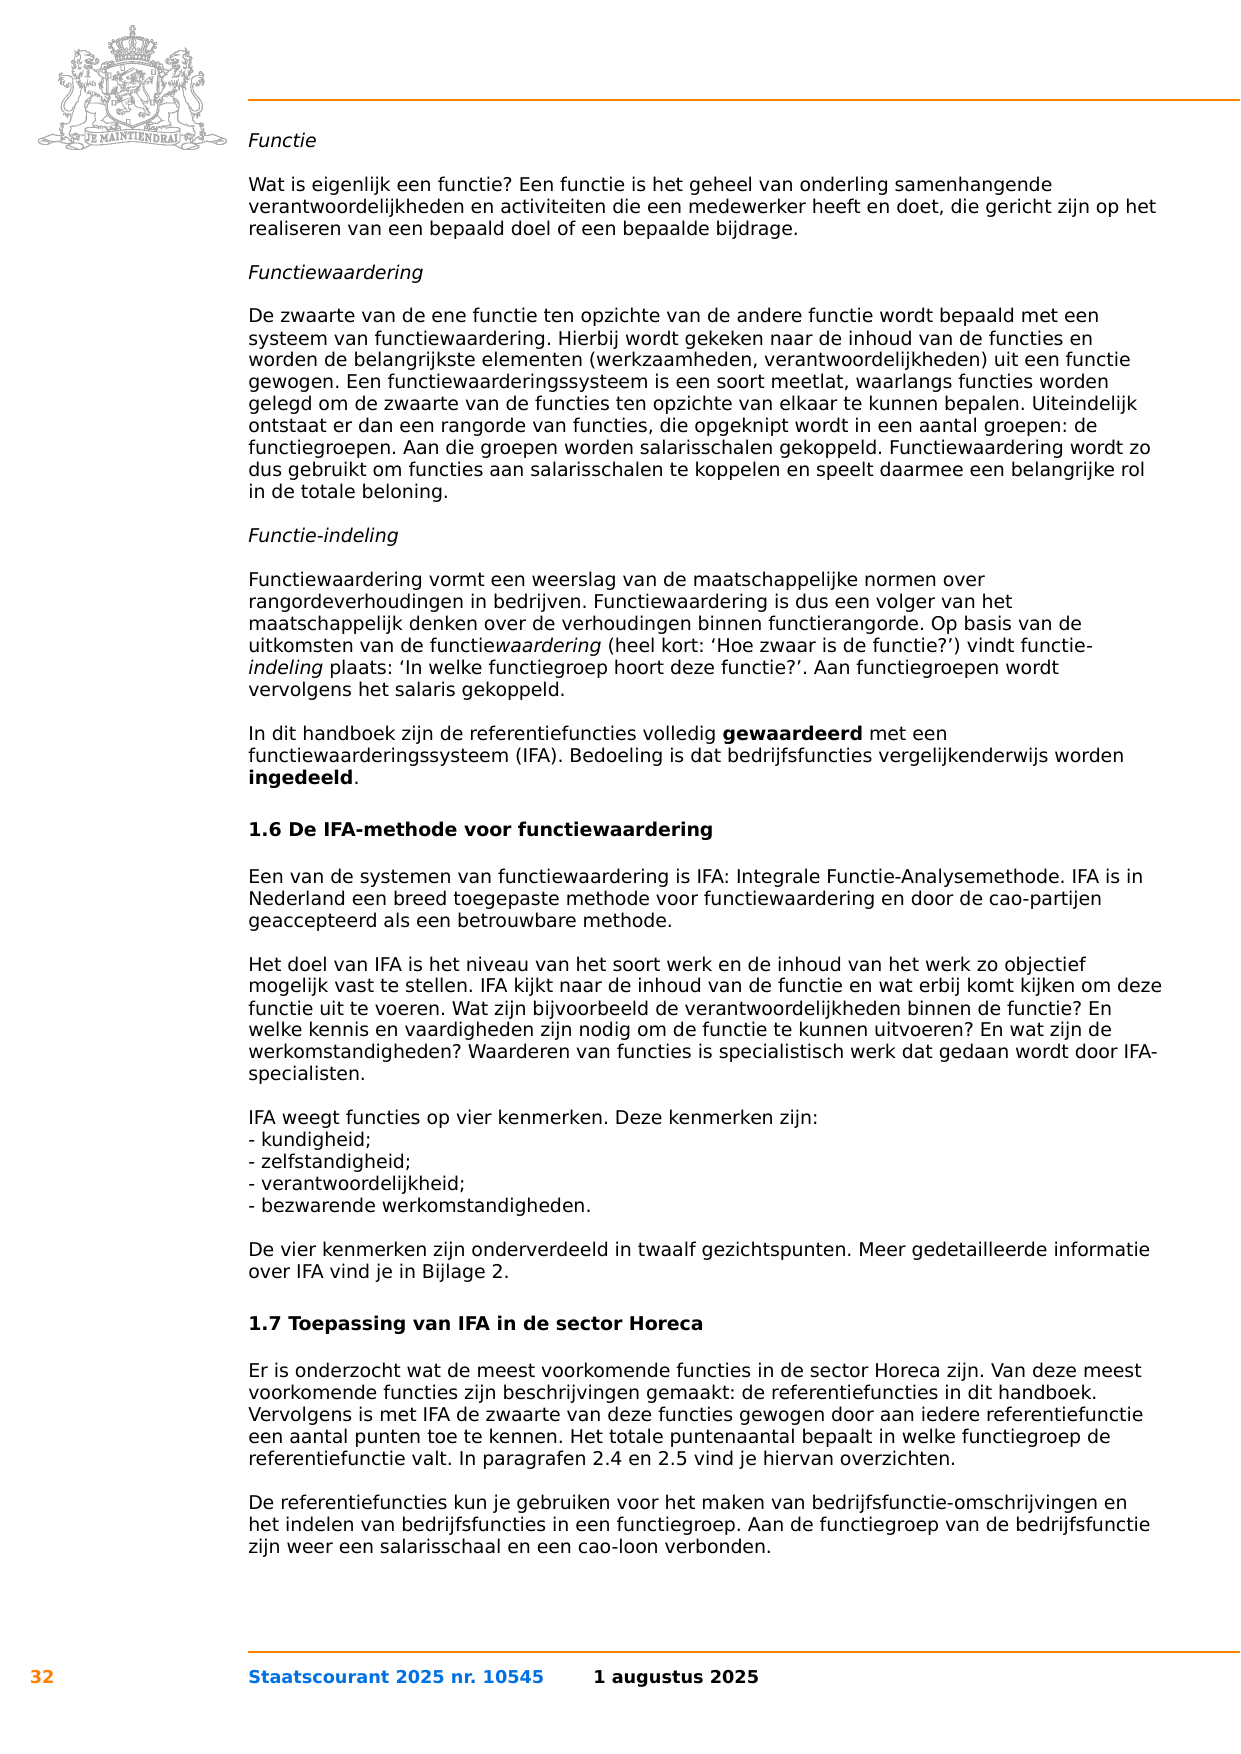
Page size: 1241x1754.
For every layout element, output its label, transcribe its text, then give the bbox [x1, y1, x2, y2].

text De vier kenmerken zijn onderverdeeld in twaalf gezichtspunten. Meer gedetailleerde informatie over IFA vind je in Bijlage 2. [248, 1239, 1163, 1283]
text Het doel van IFA is het niveau van het soort werk en de inhoud van het werk zo objectief mogelijk vast te stellen. IFA kijkt naar de inhoud van de functie en wat erbij komt kijken om deze functie uit te voeren. Wat zijn bijvoorbeeld de verantwoordelijkheden binnen de functie? En welke kennis en vaardigheden zijn nodig om de functie te kunnen uitvoeren? En wat zijn de werkomstandigheden? Waarderen van functies is specialistisch werk dat gedaan wordt door IFA-specialisten. [248, 953, 1163, 1085]
text De referentiefuncties kun je gebruiken voor het maken van bedrijfsfunctie-omschrijvingen en het indelen van bedrijfsfuncties in een functiegroep. Aan de functiegroep van de bedrijfsfunctie zijn weer een salarisschaal en een cao-loon verbonden. [248, 1492, 1163, 1558]
subtitle 1.7 Toepassing van IFA in de sector Horeca [248, 1313, 1163, 1335]
text - zelfstandigheid; [248, 1151, 1163, 1173]
text - verantwoordelijkheid; [248, 1173, 1163, 1195]
text Functiewaardering vormt een weerslag van de maatschappelijke normen over rangordeverhoudingen in bedrijven. Functiewaardering is dus een volger van het maatschappelijk denken over de verhoudingen binnen functierangorde. Op basis van de uitkomsten van de functiewaardering (heel kort: ‘Hoe zwaar is de functie?’) vindt functie-indeling plaats: ‘In welke functiegroep hoort deze functie?’. Aan functiegroepen wordt vervolgens het salaris gekoppeld. [248, 569, 1163, 701]
text - bezwarende werkomstandigheden. [248, 1195, 1163, 1217]
subtitle 1.6 De IFA-methode voor functiewaardering [248, 819, 1163, 841]
text Er is onderzocht wat de meest voorkomende functies in de sector Horeca zijn. Van deze meest voorkomende functies zijn beschrijvingen gemaakt: de referentiefuncties in dit handboek. Vervolgens is met IFA de zwaarte van deze functies gewogen door aan iedere referentiefunctie een aantal punten toe te kennen. Het totale puntenaantal bepaalt in welke functiegroep de referentiefunctie valt. In paragrafen 2.4 en 2.5 vind je hiervan overzichten. [248, 1360, 1163, 1470]
text In dit handboek zijn de referentiefuncties volledig gewaardeerd met een functiewaarderingssysteem (IFA). Bedoeling is dat bedrijfsfuncties vergelijkenderwijs worden ingedeeld. [248, 723, 1163, 789]
text Wat is eigenlijk een functie? Een functie is het geheel van onderling samenhangende verantwoordelijkheden en activiteiten die een medewerker heeft en doet, die gericht zijn op het realiseren van een bepaald doel of een bepaalde bijdrage. [248, 174, 1163, 240]
subtitle Functie-indeling [248, 525, 1163, 547]
text - kundigheid; [248, 1129, 1163, 1151]
text Een van de systemen van functiewaardering is IFA: Integrale Functie-Analysemethode. IFA is in Nederland een breed toegepaste methode voor functiewaardering en door de cao-partijen geaccepteerd als een betrouwbare methode. [248, 866, 1163, 932]
text IFA weegt functies op vier kenmerken. Deze kenmerken zijn: [248, 1107, 1163, 1129]
text De zwaarte van de ene functie ten opzichte van de andere functie wordt bepaald met een systeem van functiewaardering. Hierbij wordt gekeken naar de inhoud van de functies en worden de belangrijkste elementen (werkzaamheden, verantwoordelijkheden) uit een functie gewogen. Een functiewaarderingssysteem is een soort meetlat, waarlangs functies worden gelegd om de zwaarte van de functies ten opzichte van elkaar te kunnen bepalen. Uiteindelijk ontstaat er dan een rangorde van functies, die opgeknipt wordt in een aantal groepen: de functiegroepen. Aan die groepen worden salarisschalen gekoppeld. Functiewaardering wordt zo dus gebruikt om functies aan salarisschalen te koppelen en speelt daarmee een belangrijke rol in de totale beloning. [248, 305, 1163, 503]
subtitle Functie [248, 130, 1163, 152]
subtitle Functiewaardering [248, 262, 1163, 283]
picture [38, 25, 227, 150]
